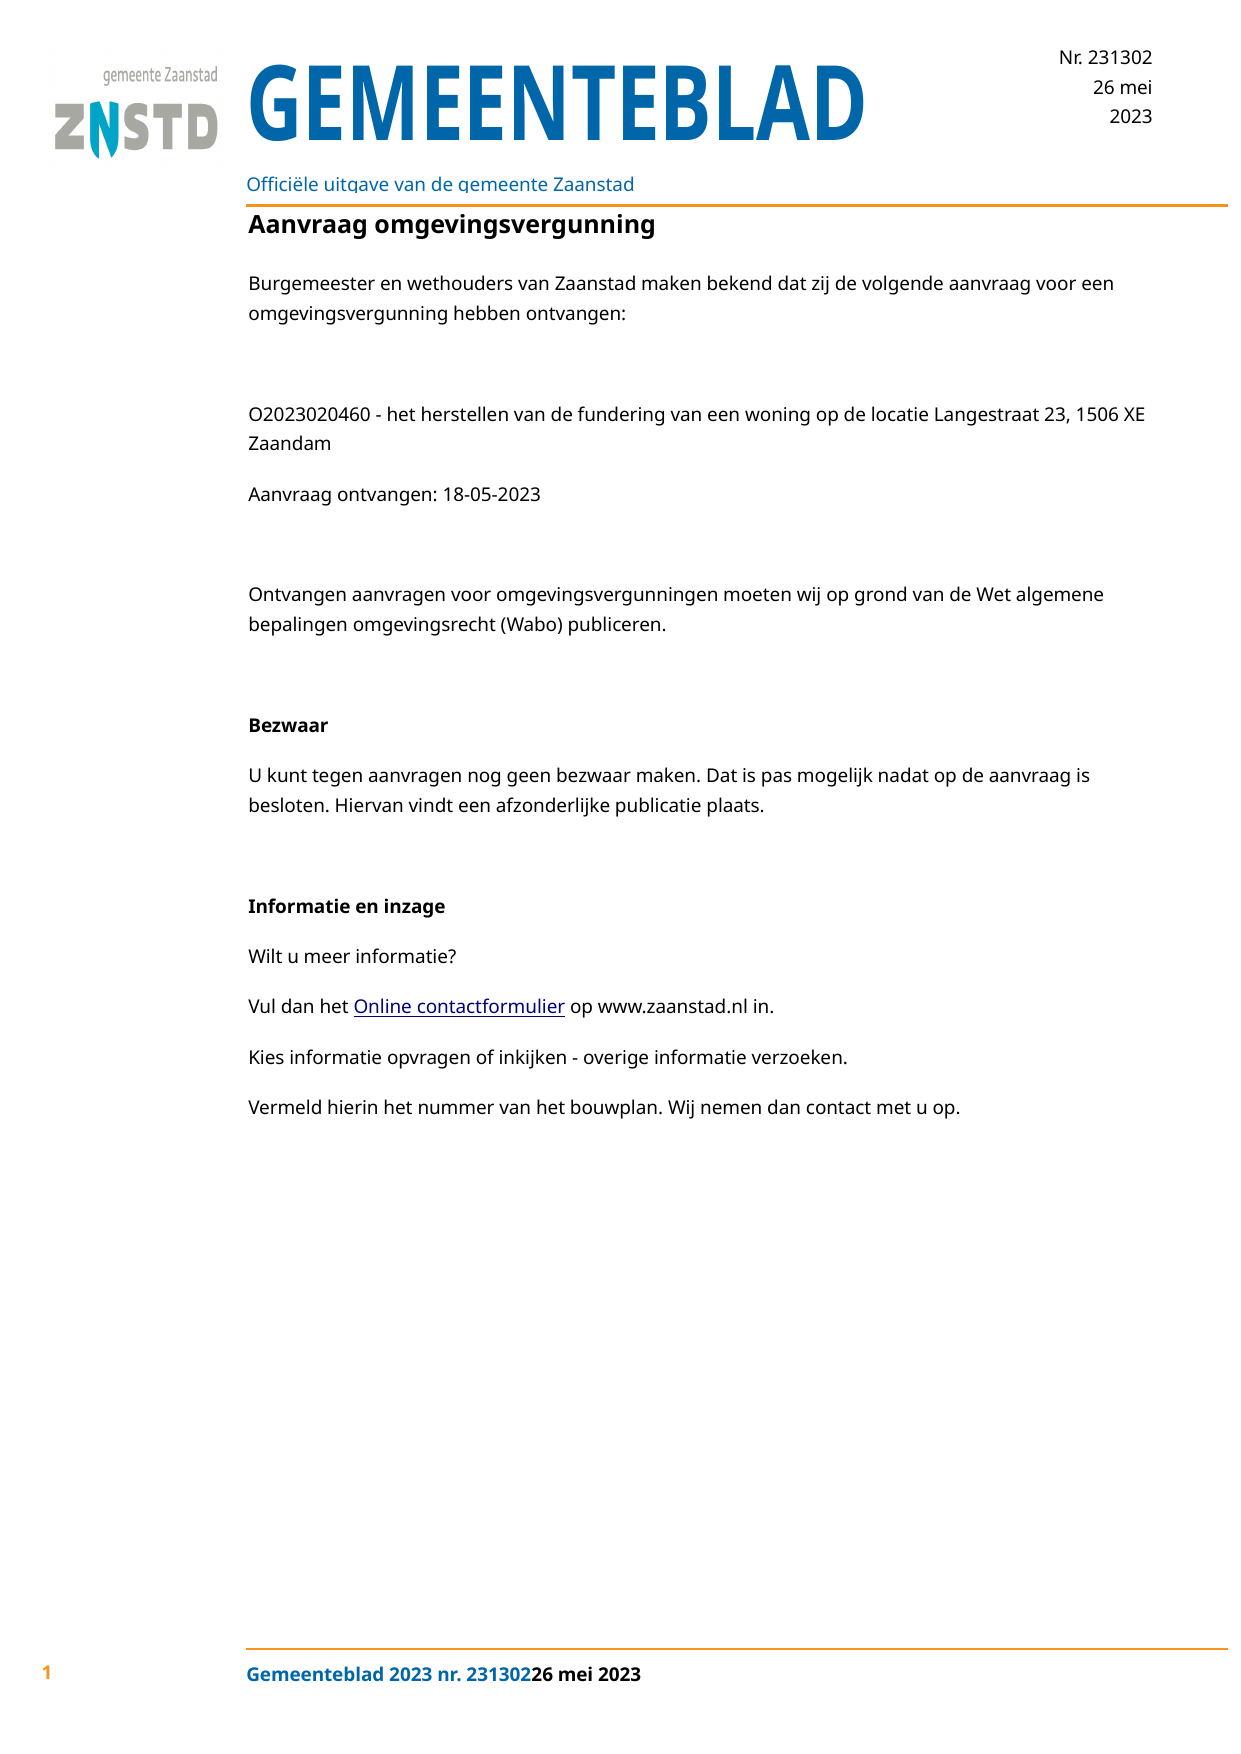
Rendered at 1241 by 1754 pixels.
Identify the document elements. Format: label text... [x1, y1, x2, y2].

text U kunt tegen aanvragen nog geen bezwaar maken. Dat is pas mogelijk nadat op de aanvraag is besloten. Hiervan vindt een afzonderlijke publicatie plaats. [248, 762, 1152, 818]
text Kies informatie opvragen of inkijken - overige informatie verzoeken. [248, 1044, 1152, 1070]
text Informatie en inzage [248, 893, 1152, 918]
text Wilt u meer informatie? [248, 943, 1152, 969]
text Vul dan het Online contactformulier op www.zaanstad.nl in. [248, 994, 1152, 1019]
text O2023020460 - het herstellen van de fundering van een woning op de locatie Langestraat 23, 1506 XE Zaandam [248, 401, 1152, 456]
picture [41, 47, 231, 172]
text Bezwaar [248, 712, 1152, 738]
text Vermeld hierin het nummer van het bouwplan. Wij nemen dan contact met u op. [248, 1094, 1152, 1120]
text Aanvraag omgevingsvergunning [248, 207, 1152, 241]
text Burgemeester en wethouders van Zaanstad maken bekend dat zij de volgende aanvraag voor een omgevingsvergunning hebben ontvangen: [248, 270, 1152, 326]
text Ontvangen aanvragen voor omgevingsvergunningen moeten wij op grond van de Wet algemene bepalingen omgevingsrecht (Wabo) publiceren. [248, 582, 1152, 637]
text Aanvraag ontvangen: 18-05-2023 [248, 481, 1152, 506]
